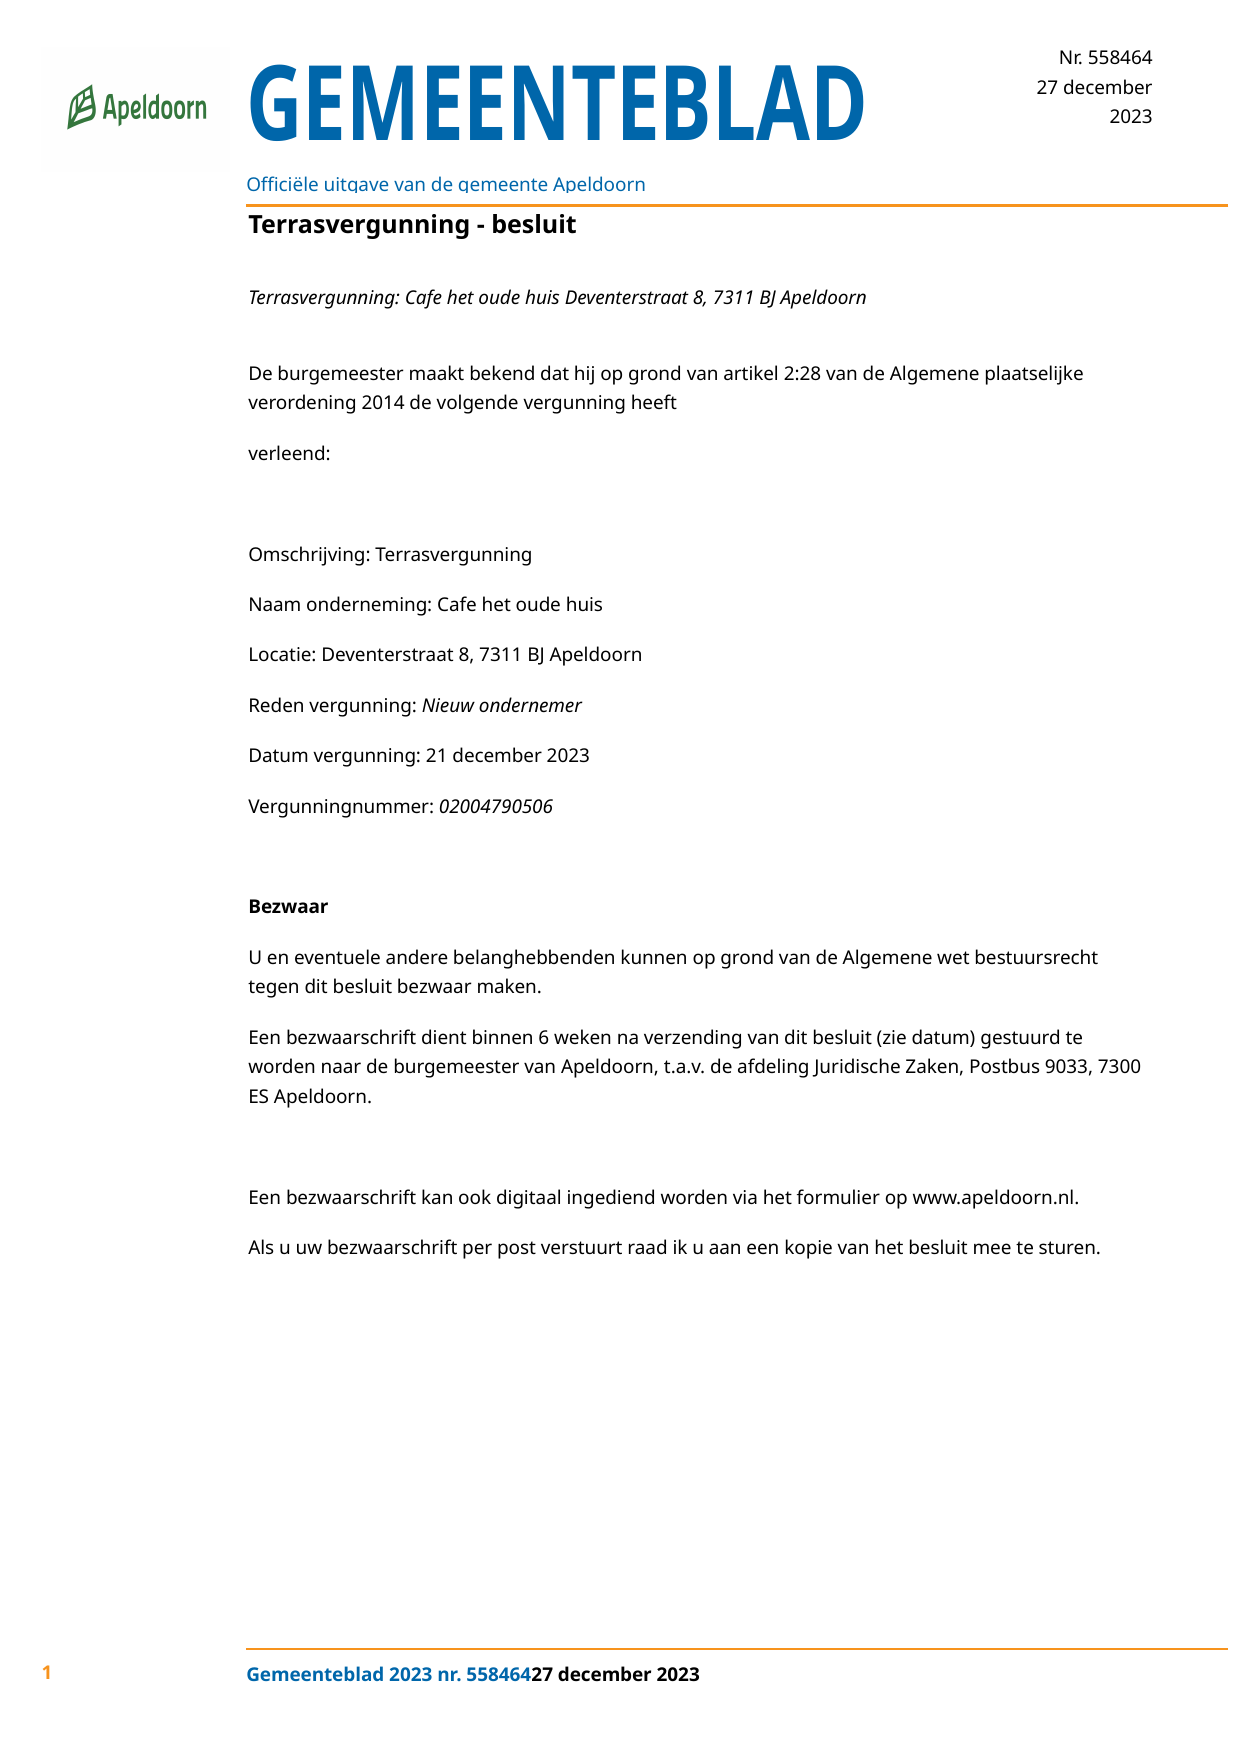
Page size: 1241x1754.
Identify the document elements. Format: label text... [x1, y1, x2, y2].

text Een bezwaarschrift kan ook digitaal ingediend worden via het formulier op www.apeldoorn.nl. [248, 1184, 1152, 1210]
text Omschrijving: Terrasvergunning [248, 541, 1152, 567]
text Reden vergunning: Nieuw ondernemer [248, 692, 1152, 718]
text U en eventuele andere belanghebbenden kunnen op grond van de Algemene wet bestuursrecht tegen dit besluit bezwaar maken. [248, 944, 1152, 999]
picture [41, 47, 231, 172]
text Terrasvergunning - besluit [248, 207, 1152, 241]
text Locatie: Deventerstraat 8, 7311 BJ Apeldoorn [248, 642, 1152, 667]
text Een bezwaarschrift dient binnen 6 weken na verzending van dit besluit (zie datum) gestuurd te worden naar de burgemeester van Apeldoorn, t.a.v. de afdeling Juridische Zaken, Postbus 9033, 7300 ES Apeldoorn. [248, 1024, 1152, 1109]
text Datum vergunning: 21 december 2023 [248, 742, 1152, 768]
text Als u uw bezwaarschrift per post verstuurt raad ik u aan een kopie van het besluit mee te sturen. [248, 1234, 1152, 1260]
text Terrasvergunning: Cafe het oude huis Deventerstraat 8, 7311 BJ Apeldoorn [248, 284, 1152, 309]
text verleend: [248, 440, 1152, 466]
text Naam onderneming: Cafe het oude huis [248, 591, 1152, 617]
text Bezwaar [248, 894, 1152, 919]
text Vergunningnummer: 02004790506 [248, 793, 1152, 819]
text De burgemeester maakt bekend dat hij op grond van artikel 2:28 van de Algemene plaatselijke verordening 2014 de volgende vergunning heeft [248, 360, 1152, 415]
